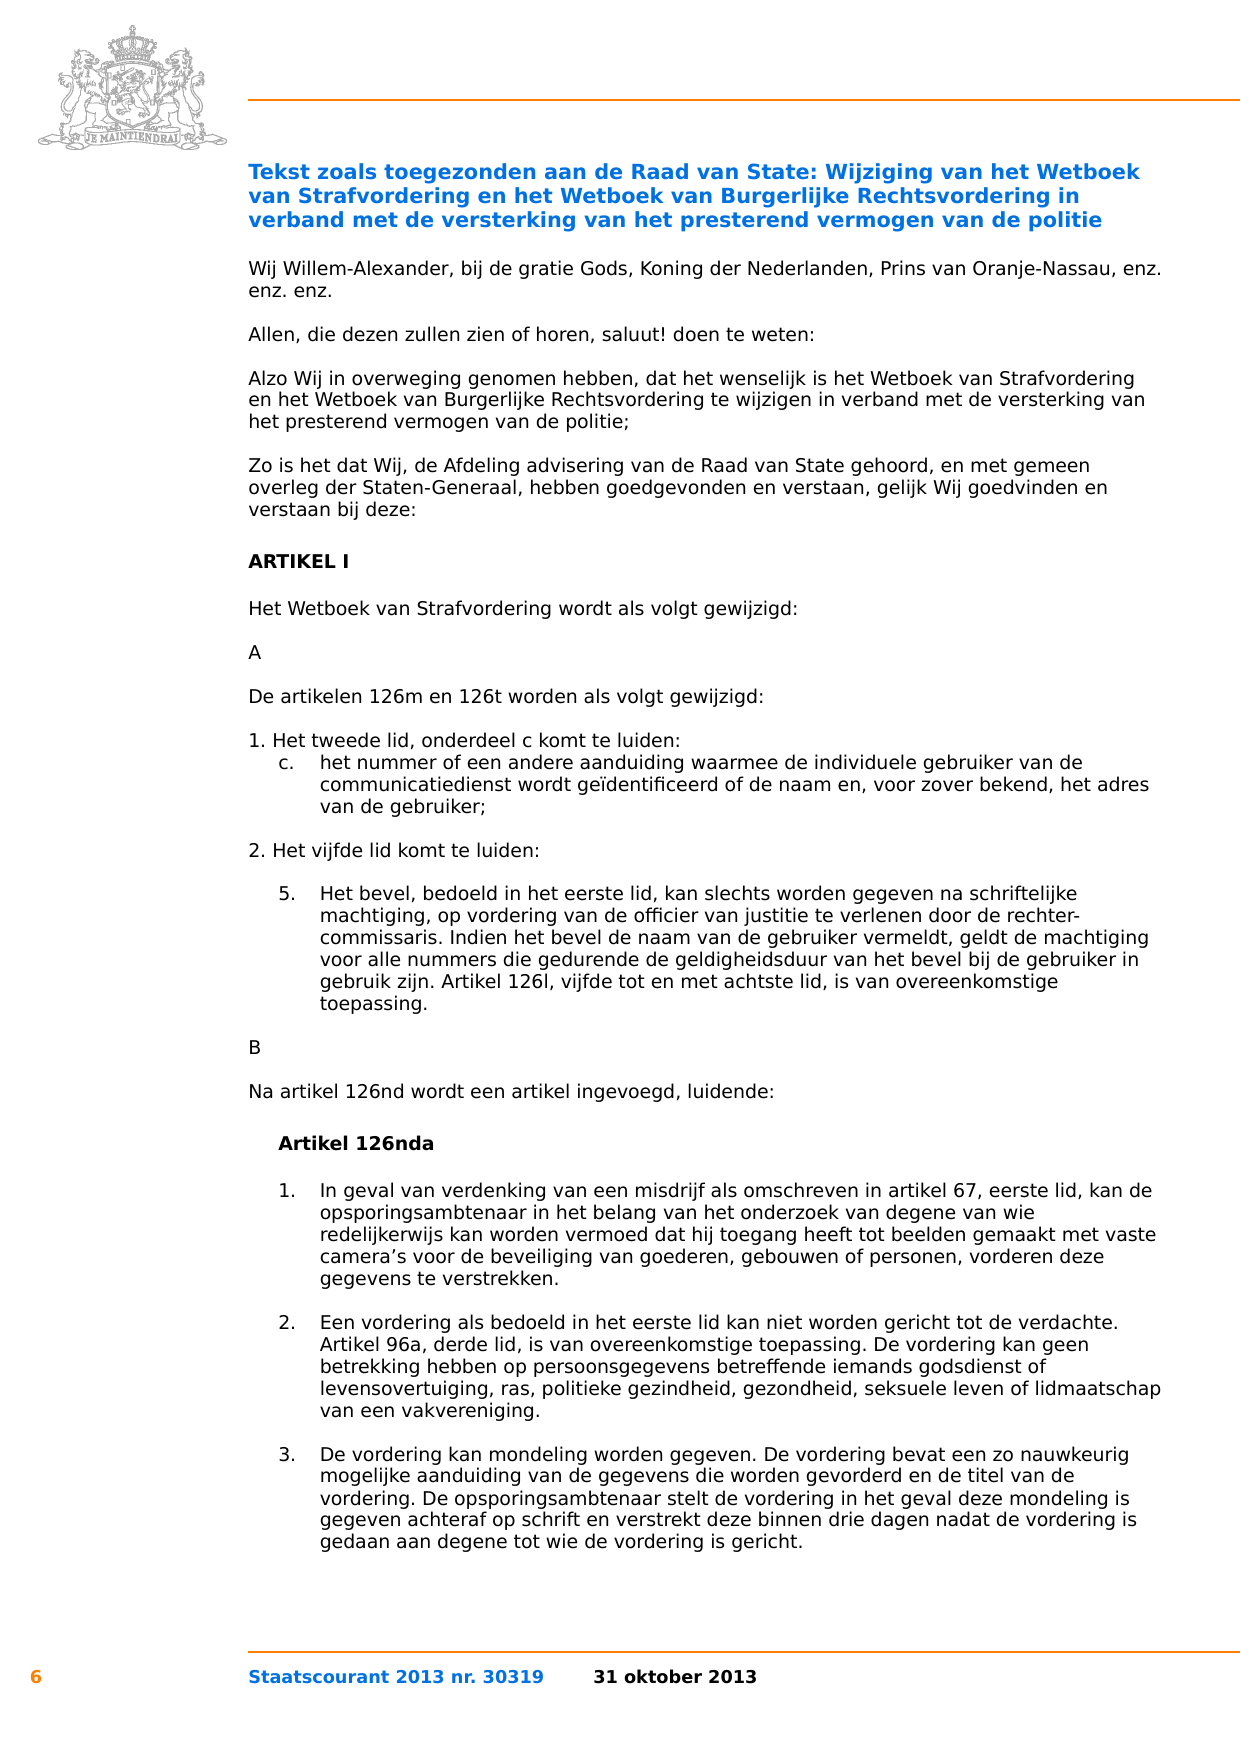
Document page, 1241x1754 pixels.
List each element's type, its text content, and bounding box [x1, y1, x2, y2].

text Alzo Wij in overweging genomen hebben, dat het wenselijk is het Wetboek van Strafvordering en het Wetboek van Burgerlijke Rechtsvordering te wijzigen in verband met de versterking van het presterend vermogen van de politie; [248, 367, 1163, 433]
text 1. In geval van verdenking van een misdrijf als omschreven in artikel 67, eerste lid, kan de opsporingsambtenaar in het belang van het onderzoek van degene van wie redelijkerwijs kan worden vermoed dat hij toegang heeft tot beelden gemaakt met vaste camera’s voor de beveiliging van goederen, gebouwen of personen, vorderen deze gegevens te verstrekken. [278, 1180, 1163, 1290]
text B [248, 1037, 1163, 1059]
picture [38, 25, 227, 150]
text 1. Het tweede lid, onderdeel c komt te luiden: [248, 730, 1163, 752]
text c. het nummer of een andere aanduiding waarmee de individuele gebruiker van de communicatiedienst wordt geïdentificeerd of de naam en, voor zover bekend, het adres van de gebruiker; [278, 752, 1163, 818]
text 3. De vordering kan mondeling worden gegeven. De vordering bevat een zo nauwkeurig mogelijke aanduiding van de gegevens die worden gevorderd en de titel van de vordering. De opsporingsambtenaar stelt de vordering in het geval deze mondeling is gegeven achteraf op schrift en verstrekt deze binnen drie dagen nadat de vordering is gedaan aan degene tot wie de vordering is gericht. [278, 1443, 1163, 1553]
subtitle Artikel 126nda [278, 1133, 1163, 1155]
text 5. Het bevel, bedoeld in het eerste lid, kan slechts worden gegeven na schriftelijke machtiging, op vordering van de officier van justitie te verlenen door de rechter-commissaris. Indien het bevel de naam van de gebruiker vermeldt, geldt de machtiging voor alle nummers die gedurende de geldigheidsduur van het bevel bij de gebruiker in gebruik zijn. Artikel 126l, vijfde tot en met achtste lid, is van overeenkomstige toepassing. [278, 883, 1163, 1015]
text Na artikel 126nd wordt een artikel ingevoegd, luidende: [248, 1081, 1163, 1103]
text A [248, 642, 1163, 664]
text 2. Het vijfde lid komt te luiden: [248, 839, 1163, 861]
text Het Wetboek van Strafvordering wordt als volgt gewijzigd: [248, 598, 1163, 620]
text Zo is het dat Wij, de Afdeling advisering van de Raad van State gehoord, en met gemeen overleg der Staten-Generaal, hebben goedgevonden en verstaan, gelijk Wij goedvinden en verstaan bij deze: [248, 455, 1163, 521]
text Wij Willem-Alexander, bij de gratie Gods, Koning der Nederlanden, Prins van Oranje-Nassau, enz. enz. enz. [248, 258, 1163, 302]
subtitle ARTIKEL I [248, 551, 1163, 573]
text Allen, die dezen zullen zien of horen, saluut! doen te weten: [248, 323, 1163, 346]
text 2. Een vordering als bedoeld in het eerste lid kan niet worden gericht tot de verdachte. Artikel 96a, derde lid, is van overeenkomstige toepassing. De vordering kan geen betrekking hebben op persoonsgegevens betreffende iemands godsdienst of levensovertuiging, ras, politieke gezindheid, gezondheid, seksuele leven of lidmaatschap van een vakvereniging. [278, 1312, 1163, 1422]
text De artikelen 126m en 126t worden als volgt gewijzigd: [248, 686, 1163, 708]
subtitle Tekst zoals toegezonden aan de Raad van State: Wijziging van het Wetboek van Strafvordering en het Wetboek van Burgerlijke Rechtsvordering in verband met de versterking van het presterend vermogen van de politie [248, 160, 1163, 233]
